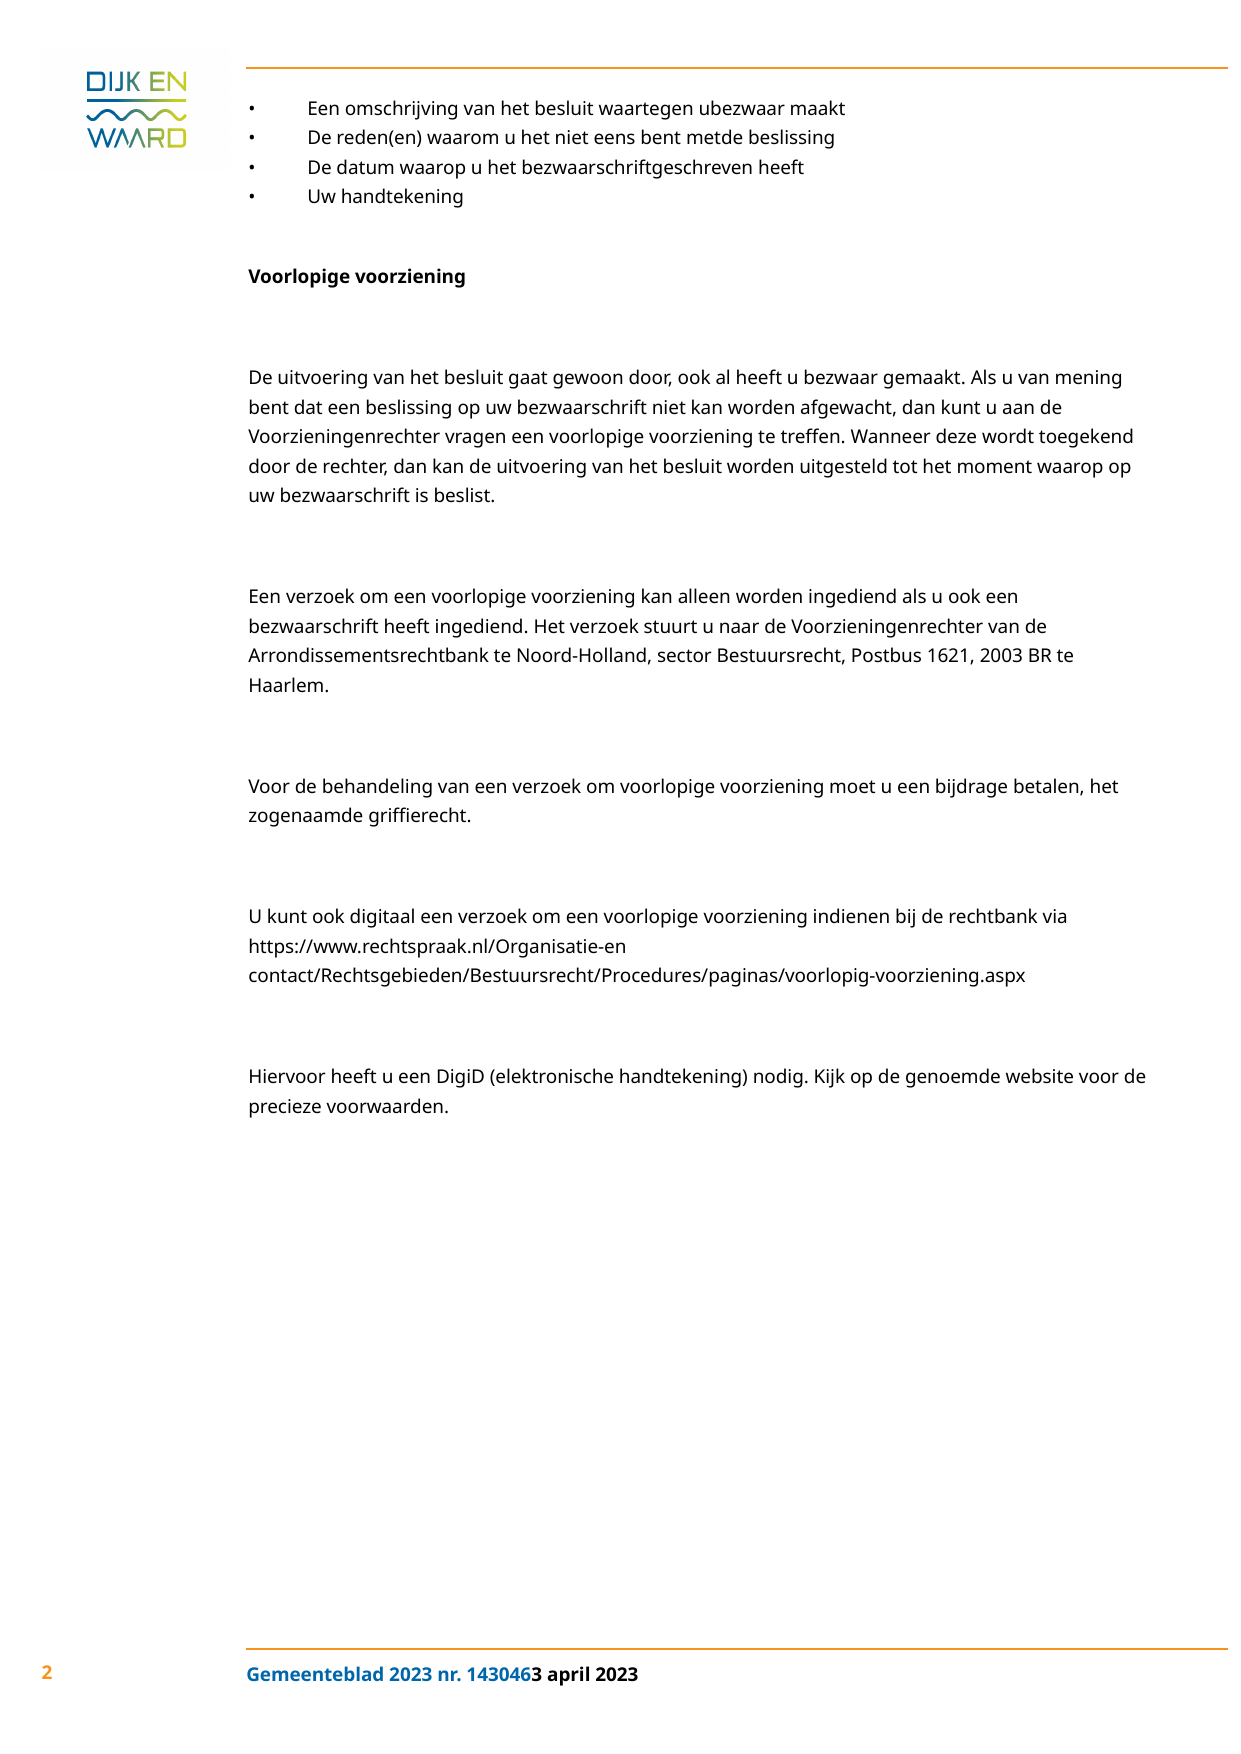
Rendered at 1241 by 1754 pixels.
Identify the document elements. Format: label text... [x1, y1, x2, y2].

list De reden(en) waarom u het niet eens bent metde beslissing [248, 124, 1152, 150]
text De uitvoering van het besluit gaat gewoon door, ook al heeft u bezwaar gemaakt. Als u van mening bent dat een beslissing op uw bezwaarschrift niet kan worden afgewacht, dan kunt u aan de Voorzieningenrechter vragen een voorlopige voorziening te treffen. Wanneer deze wordt toegekend door de rechter, dan kan de uitvoering van het besluit worden uitgesteld tot het moment waarop op uw bezwaarschrift is beslist. [248, 364, 1152, 508]
list Een omschrijving van het besluit waartegen ubezwaar maakt [248, 95, 1152, 121]
list Uw handtekening [248, 183, 1152, 209]
list De datum waarop u het bezwaarschriftgeschreven heeft [248, 154, 1152, 180]
text Een verzoek om een voorlopige voorziening kan alleen worden ingediend als u ook een bezwaarschrift heeft ingediend. Het verzoek stuurt u naar de Voorzieningenrechter van de Arrondissementsrechtbank te Noord-Holland, sector Bestuursrecht, Postbus 1621, 2003 BR te Haarlem. [248, 583, 1152, 698]
text Voorlopige voorziening [248, 263, 1152, 289]
picture [41, 47, 231, 172]
text U kunt ook digitaal een verzoek om een voorlopige voorziening indienen bij de rechtbank via https://www.rechtspraak.nl/Organisatie-en contact/Rechtsgebieden/Bestuursrecht/Procedures/paginas/voorlopig-voorziening.aspx [248, 903, 1152, 988]
text Hiervoor heeft u een DigiD (elektronische handtekening) nodig. Kijk op de genoemde website voor de precieze voorwaarden. [248, 1063, 1152, 1119]
text Voor de behandeling van een verzoek om voorlopige voorziening moet u een bijdrage betalen, het zogenaamde griffierecht. [248, 773, 1152, 828]
